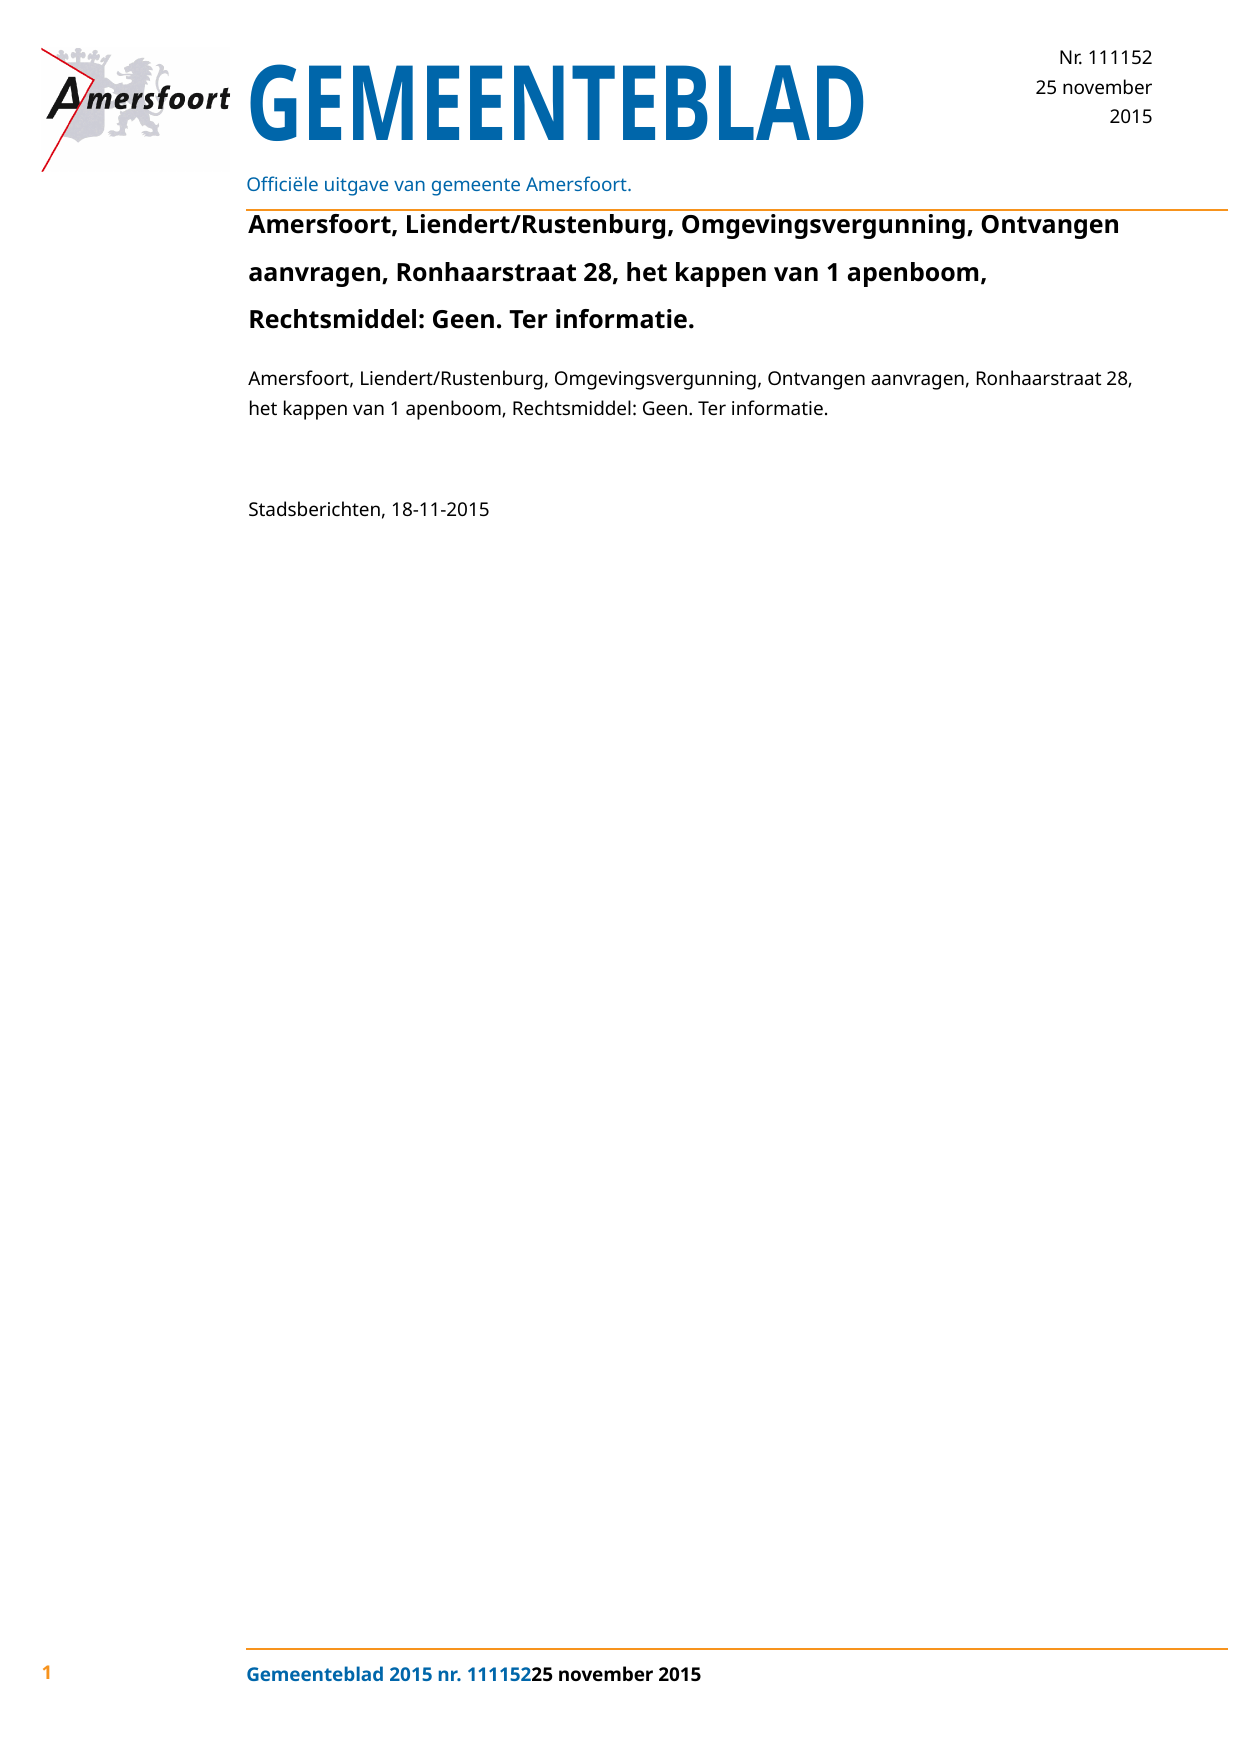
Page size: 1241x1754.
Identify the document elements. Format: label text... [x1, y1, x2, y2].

text Amersfoort, Liendert/Rustenburg, Omgevingsvergunning, Ontvangen aanvragen, Ronhaarstraat 28, het kappen van 1 apenboom, Rechtsmiddel: Geen. Ter informatie. [248, 366, 1152, 421]
text Stadsberichten, 18-11-2015 [248, 496, 1152, 522]
text Amersfoort, Liendert/Rustenburg, Omgevingsvergunning, Ontvangen aanvragen, Ronhaarstraat 28, het kappen van 1 apenboom, Rechtsmiddel: Geen. Ter informatie. [248, 211, 1152, 336]
picture [41, 47, 231, 172]
